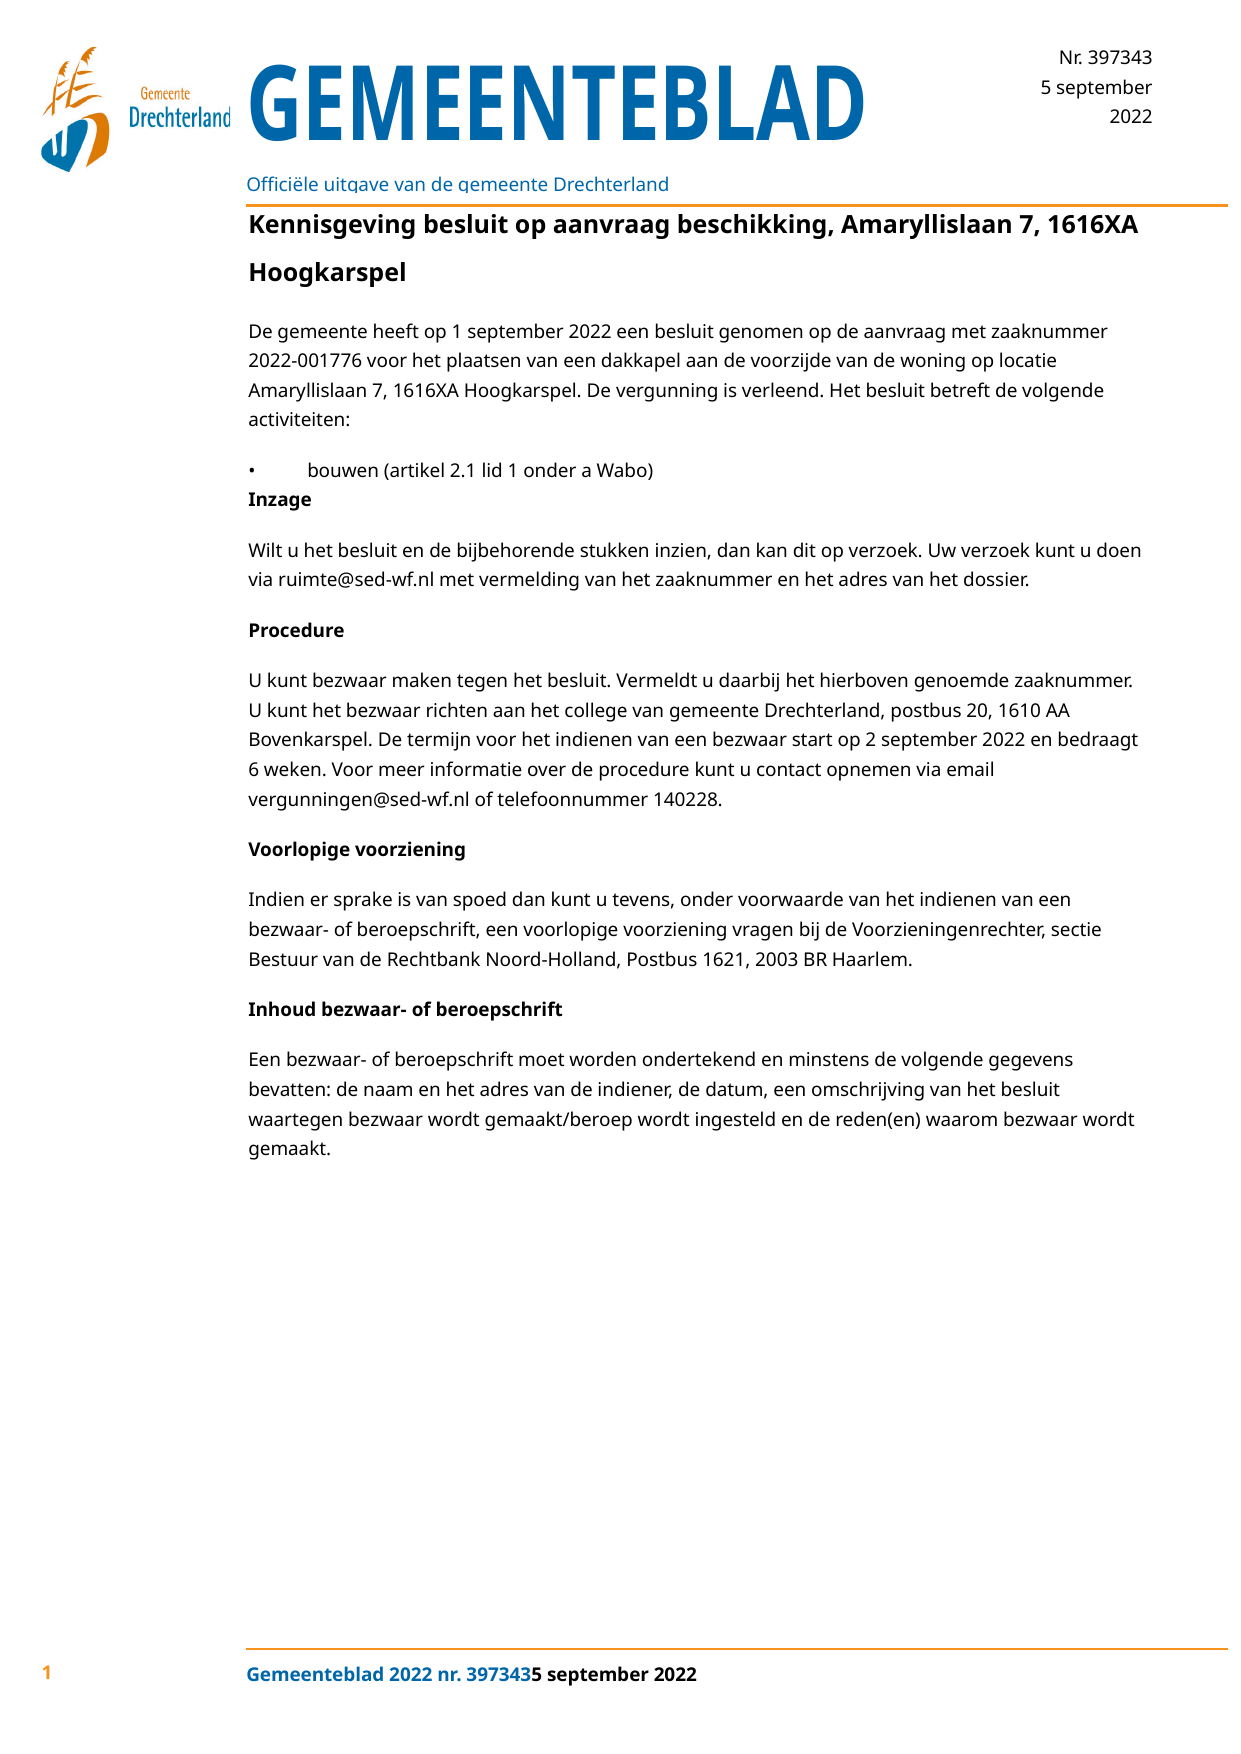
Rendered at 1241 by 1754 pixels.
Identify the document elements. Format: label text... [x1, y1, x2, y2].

text Wilt u het besluit en de bijbehorende stukken inzien, dan kan dit op verzoek. Uw verzoek kunt u doen via ruimte@sed-wf.nl met vermelding van het zaaknummer en het adres van het dossier. [248, 537, 1152, 592]
text Inzage [248, 487, 1152, 512]
text Voorlopige voorziening [248, 836, 1152, 862]
picture [41, 158, 64, 172]
list bouwen (artikel 2.1 lid 1 onder a Wabo) [248, 457, 1152, 483]
text Procedure [248, 617, 1152, 643]
text De gemeente heeft op 1 september 2022 een besluit genomen op de aanvraag met zaaknummer 2022-001776 voor het plaatsen van een dakkapel aan de voorzijde van de woning op locatie Amaryllislaan 7, 1616XA Hoogkarspel. De vergunning is verleend. Het besluit betreft de volgende activiteiten: [248, 318, 1152, 432]
text Een bezwaar- of beroepschrift moet worden ondertekend en minstens de volgende gegevens bevatten: de naam en het adres van de indiener, de datum, een omschrijving van het besluit waartegen bezwaar wordt gemaakt/beroep wordt ingesteld en de reden(en) waarom bezwaar wordt gemaakt. [248, 1047, 1152, 1161]
text Inhoud bezwaar- of beroepschrift [248, 996, 1152, 1022]
picture [41, 47, 231, 172]
text U kunt bezwaar maken tegen het besluit. Vermeldt u daarbij het hierboven genoemde zaaknummer. U kunt het bezwaar richten aan het college van gemeente Drechterland, postbus 20, 1610 AA Bovenkarspel. De termijn voor het indienen van een bezwaar start op 2 september 2022 en bedraagt 6 weken. Voor meer informatie over de procedure kunt u contact opnemen via email vergunningen@sed-wf.nl of telefoonnummer 140228. [248, 667, 1152, 812]
text Kennisgeving besluit op aanvraag beschikking, Amaryllislaan 7, 1616XA Hoogkarspel [248, 207, 1152, 288]
text Indien er sprake is van spoed dan kunt u tevens, onder voorwaarde van het indienen van een bezwaar- of beroepschrift, een voorlopige voorziening vragen bij de Voorzieningenrechter, sectie Bestuur van de Rechtbank Noord-Holland, Postbus 1621, 2003 BR Haarlem. [248, 887, 1152, 972]
picture [226, 115, 231, 124]
